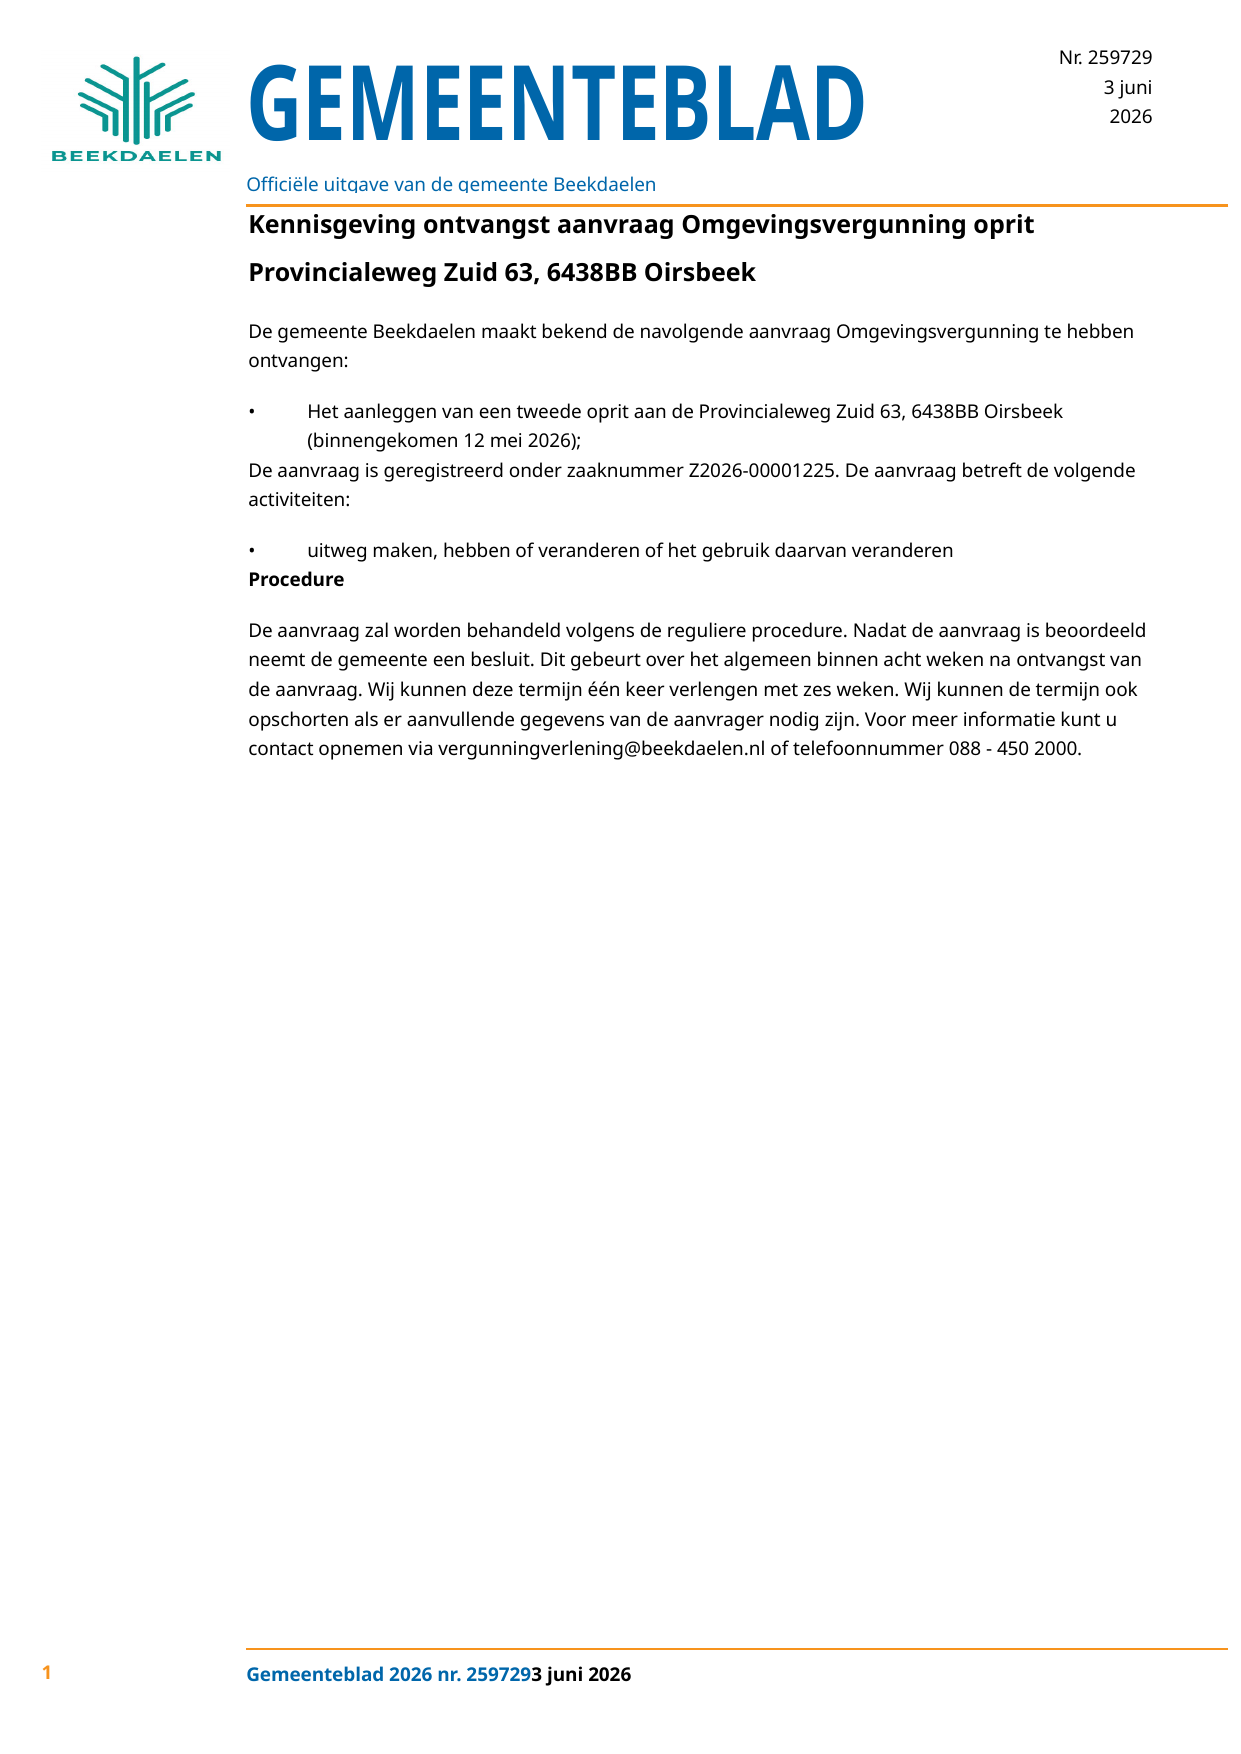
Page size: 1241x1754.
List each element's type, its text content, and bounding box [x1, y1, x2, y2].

text De aanvraag zal worden behandeld volgens de reguliere procedure. Nadat de aanvraag is beoordeeld neemt de gemeente een besluit. Dit gebeurt over het algemeen binnen acht weken na ontvangst van de aanvraag. Wij kunnen deze termijn één keer verlengen met zes weken. Wij kunnen de termijn ook opschorten als er aanvullende gegevens van de aanvrager nodig zijn. Voor meer informatie kunt u contact opnemen via vergunningverlening@beekdaelen.nl of telefoonnummer 088 - 450 2000. [248, 617, 1152, 761]
picture [41, 47, 231, 172]
text De aanvraag is geregistreerd onder zaaknummer Z2026-00001225. De aanvraag betreft de volgende activiteiten: [248, 457, 1152, 512]
text Procedure [248, 567, 1152, 592]
list Het aanleggen van een tweede oprit aan de Provincialeweg Zuid 63, 6438BB Oirsbeek (binnengekomen 12 mei 2026); [248, 398, 1152, 453]
list uitweg maken, hebben of veranderen of het gebruik daarvan veranderen [248, 537, 1152, 563]
text Kennisgeving ontvangst aanvraag Omgevingsvergunning oprit Provincialeweg Zuid 63, 6438BB Oirsbeek [248, 207, 1152, 288]
text De gemeente Beekdaelen maakt bekend de navolgende aanvraag Omgevingsvergunning te hebben ontvangen: [248, 318, 1152, 373]
